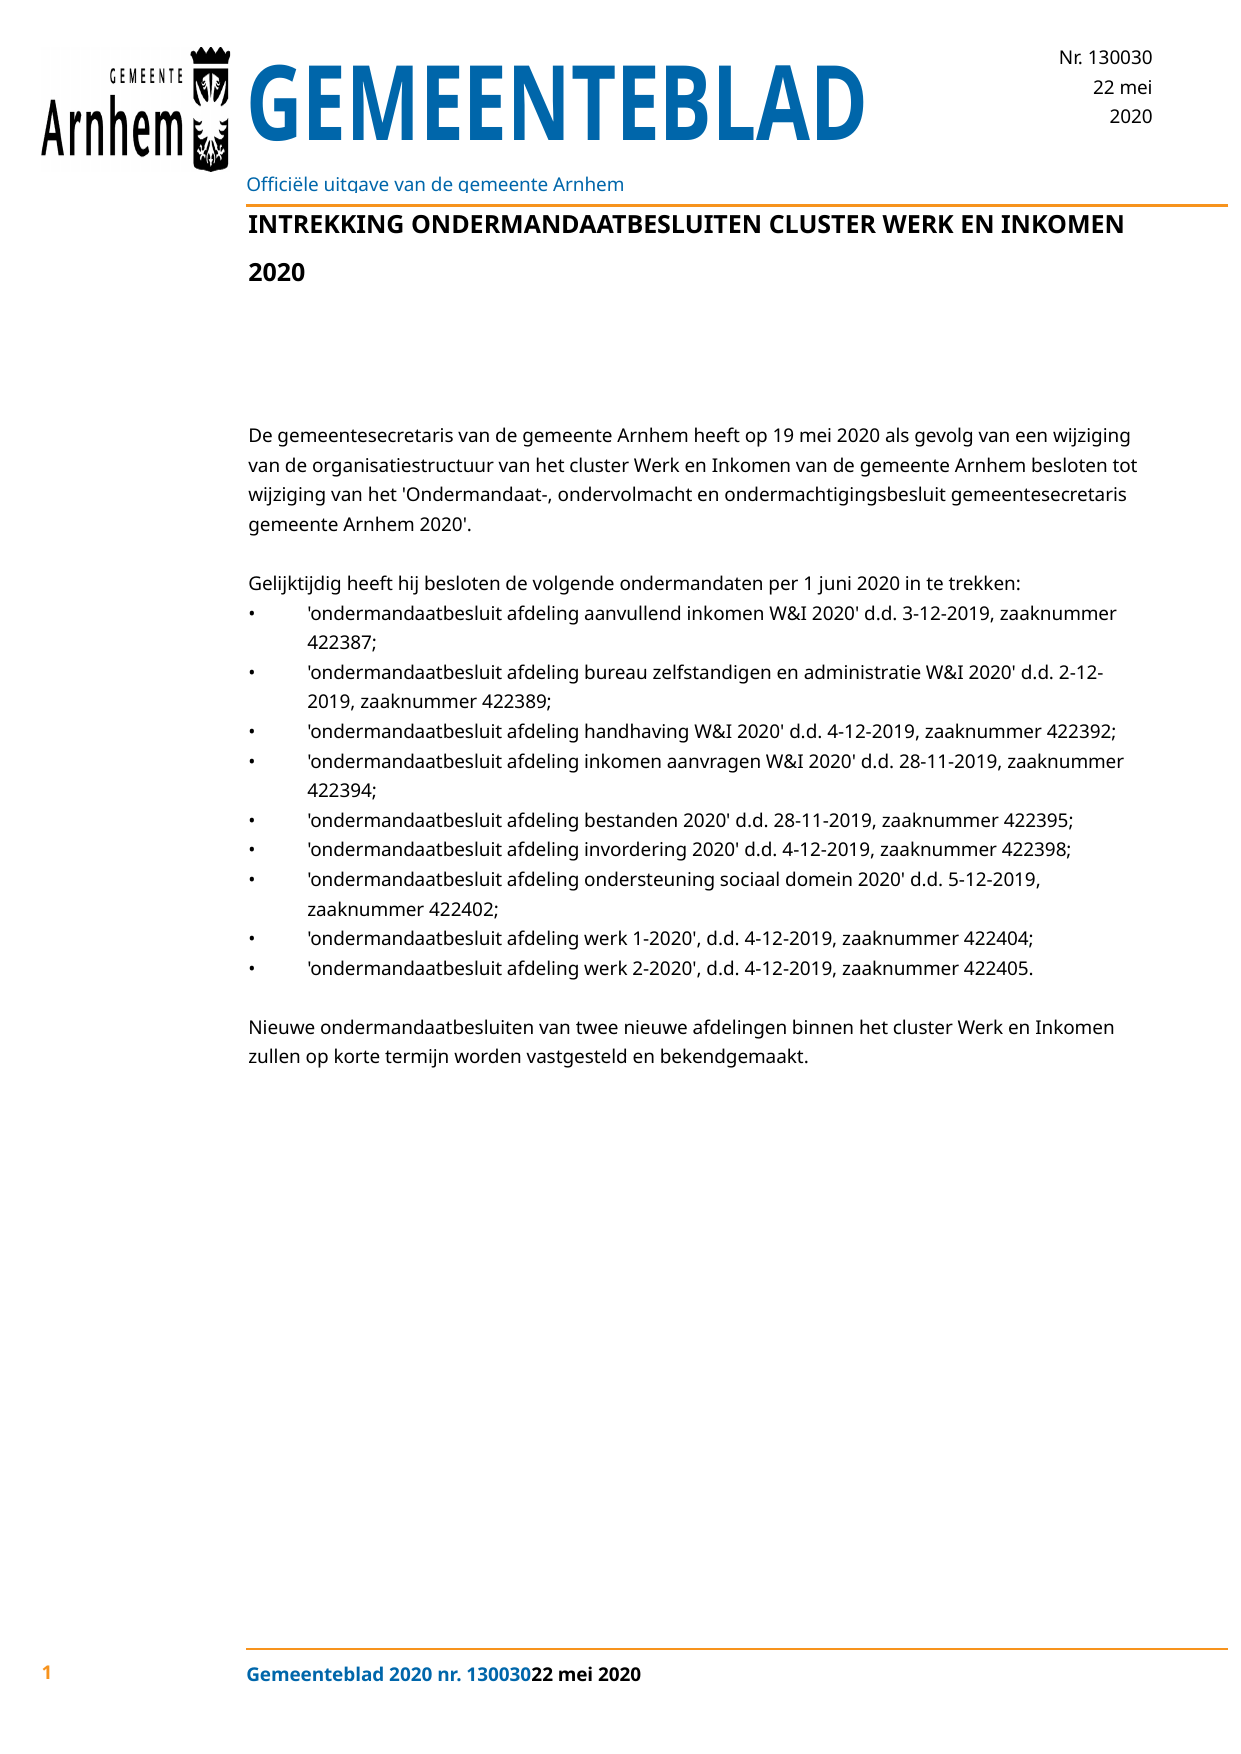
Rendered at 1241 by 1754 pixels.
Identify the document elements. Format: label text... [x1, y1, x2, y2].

text Nieuwe ondermandaatbesluiten van twee nieuwe afdelingen binnen het cluster Werk en Inkomen zullen op korte termijn worden vastgesteld en bekendgemaakt. [248, 1014, 1152, 1069]
list 'ondermandaatbesluit afdeling bureau zelfstandigen en administratie W&I 2020' d.d. 2-12-2019, zaaknummer 422389; [248, 659, 1152, 714]
text Gelijktijdig heeft hij besloten de volgende ondermandaten per 1 juni 2020 in te trekken: [248, 570, 1152, 596]
list 'ondermandaatbesluit afdeling inkomen aanvragen W&I 2020' d.d. 28-11-2019, zaaknummer 422394; [248, 748, 1152, 803]
text INTREKKING ONDERMANDAATBESLUITEN CLUSTER WERK EN INKOMEN 2020 [248, 207, 1152, 288]
list 'ondermandaatbesluit afdeling invordering 2020' d.d. 4-12-2019, zaaknummer 422398; [248, 837, 1152, 862]
list 'ondermandaatbesluit afdeling werk 1-2020', d.d. 4-12-2019, zaaknummer 422404; [248, 925, 1152, 951]
text De gemeentesecretaris van de gemeente Arnhem heeft op 19 mei 2020 als gevolg van een wijziging van de organisatiestructuur van het cluster Werk en Inkomen van de gemeente Arnhem besloten tot wijziging van het 'Ondermandaat-, ondervolmacht en ondermachtigingsbesluit gemeentesecretaris gemeente Arnhem 2020'. [248, 422, 1152, 537]
list 'ondermandaatbesluit afdeling ondersteuning sociaal domein 2020' d.d. 5-12-2019, zaaknummer 422402; [248, 866, 1152, 922]
list 'ondermandaatbesluit afdeling handhaving W&I 2020' d.d. 4-12-2019, zaaknummer 422392; [248, 718, 1152, 744]
list 'ondermandaatbesluit afdeling bestanden 2020' d.d. 28-11-2019, zaaknummer 422395; [248, 807, 1152, 833]
list 'ondermandaatbesluit afdeling werk 2-2020', d.d. 4-12-2019, zaaknummer 422405. [248, 955, 1152, 981]
list 'ondermandaatbesluit afdeling aanvullend inkomen W&I 2020' d.d. 3-12-2019, zaaknummer 422387; [248, 600, 1152, 655]
picture [41, 47, 231, 172]
